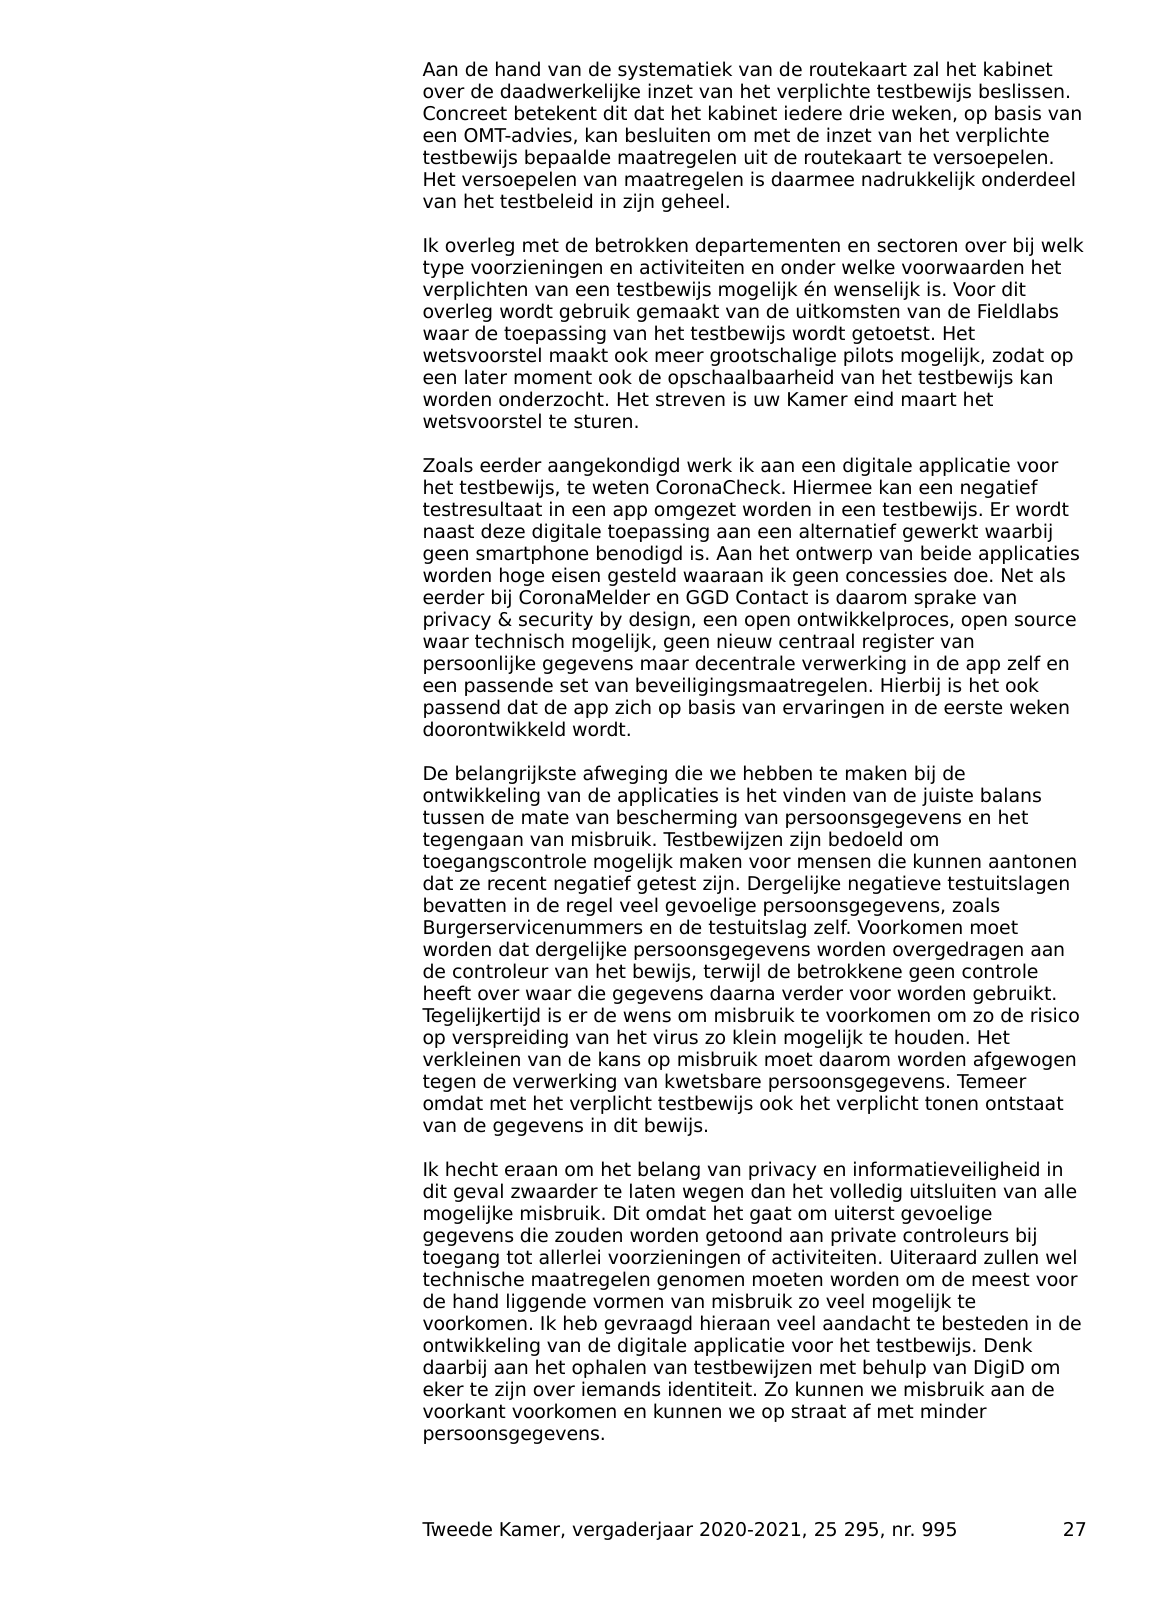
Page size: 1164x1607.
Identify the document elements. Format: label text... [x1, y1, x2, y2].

text Ik overleg met de betrokken departementen en sectoren over bij welk type voorzieningen en activiteiten en onder welke voorwaarden het verplichten van een testbewijs mogelijk én wenselijk is. Voor dit overleg wordt gebruik gemaakt van de uitkomsten van de Fieldlabs waar de toepassing van het testbewijs wordt getoetst. Het wetsvoorstel maakt ook meer grootschalige pilots mogelijk, zodat op een later moment ook de opschaalbaarheid van het testbewijs kan worden onderzocht. Het streven is uw Kamer eind maart het wetsvoorstel te sturen. [422, 235, 1087, 433]
text De belangrijkste afweging die we hebben te maken bij de ontwikkeling van de applicaties is het vinden van de juiste balans tussen de mate van bescherming van persoonsgegevens en het tegengaan van misbruik. Testbewijzen zijn bedoeld om toegangscontrole mogelijk maken voor mensen die kunnen aantonen dat ze recent negatief getest zijn. Dergelijke negatieve testuitslagen bevatten in de regel veel gevoelige persoonsgegevens, zoals Burgerservicenummers en de testuitslag zelf. Voorkomen moet worden dat dergelijke persoonsgegevens worden overgedragen aan de controleur van het bewijs, terwijl de betrokkene geen controle heeft over waar die gegevens daarna verder voor worden gebruikt. Tegelijkertijd is er de wens om misbruik te voorkomen om zo de risico op verspreiding van het virus zo klein mogelijk te houden. Het verkleinen van de kans op misbruik moet daarom worden afgewogen tegen de verwerking van kwetsbare persoonsgegevens. Temeer omdat met het verplicht testbewijs ook het verplicht tonen ontstaat van de gegevens in dit bewijs. [422, 763, 1087, 1137]
text Ik hecht eraan om het belang van privacy en informatieveiligheid in dit geval zwaarder te laten wegen dan het volledig uitsluiten van alle mogelijke misbruik. Dit omdat het gaat om uiterst gevoelige gegevens die zouden worden getoond aan private controleurs bij toegang tot allerlei voorzieningen of activiteiten. Uiteraard zullen wel technische maatregelen genomen moeten worden om de meest voor de hand liggende vormen van misbruik zo veel mogelijk te voorkomen. Ik heb gevraagd hieraan veel aandacht te besteden in de ontwikkeling van de digitale applicatie voor het testbewijs. Denk daarbij aan het ophalen van testbewijzen met behulp van DigiD om eker te zijn over iemands identiteit. Zo kunnen we misbruik aan de voorkant voorkomen en kunnen we op straat af met minder persoonsgegevens. [422, 1159, 1087, 1444]
text Aan de hand van de systematiek van de routekaart zal het kabinet over de daadwerkelijke inzet van het verplichte testbewijs beslissen. Concreet betekent dit dat het kabinet iedere drie weken, op basis van een OMT-advies, kan besluiten om met de inzet van het verplichte testbewijs bepaalde maatregelen uit de routekaart te versoepelen. Het versoepelen van maatregelen is daarmee nadrukkelijk onderdeel van het testbeleid in zijn geheel. [422, 59, 1087, 213]
text Zoals eerder aangekondigd werk ik aan een digitale applicatie voor het testbewijs, te weten CoronaCheck. Hiermee kan een negatief testresultaat in een app omgezet worden in een testbewijs. Er wordt naast deze digitale toepassing aan een alternatief gewerkt waarbij geen smartphone benodigd is. Aan het ontwerp van beide applicaties worden hoge eisen gesteld waaraan ik geen concessies doe. Net als eerder bij CoronaMelder en GGD Contact is daarom sprake van privacy & security by design, een open ontwikkelproces, open source waar technisch mogelijk, geen nieuw centraal register van persoonlijke gegevens maar decentrale verwerking in de app zelf en een passende set van beveiligingsmaatregelen. Hierbij is het ook passend dat de app zich op basis van ervaringen in de eerste weken doorontwikkeld wordt. [422, 455, 1087, 741]
